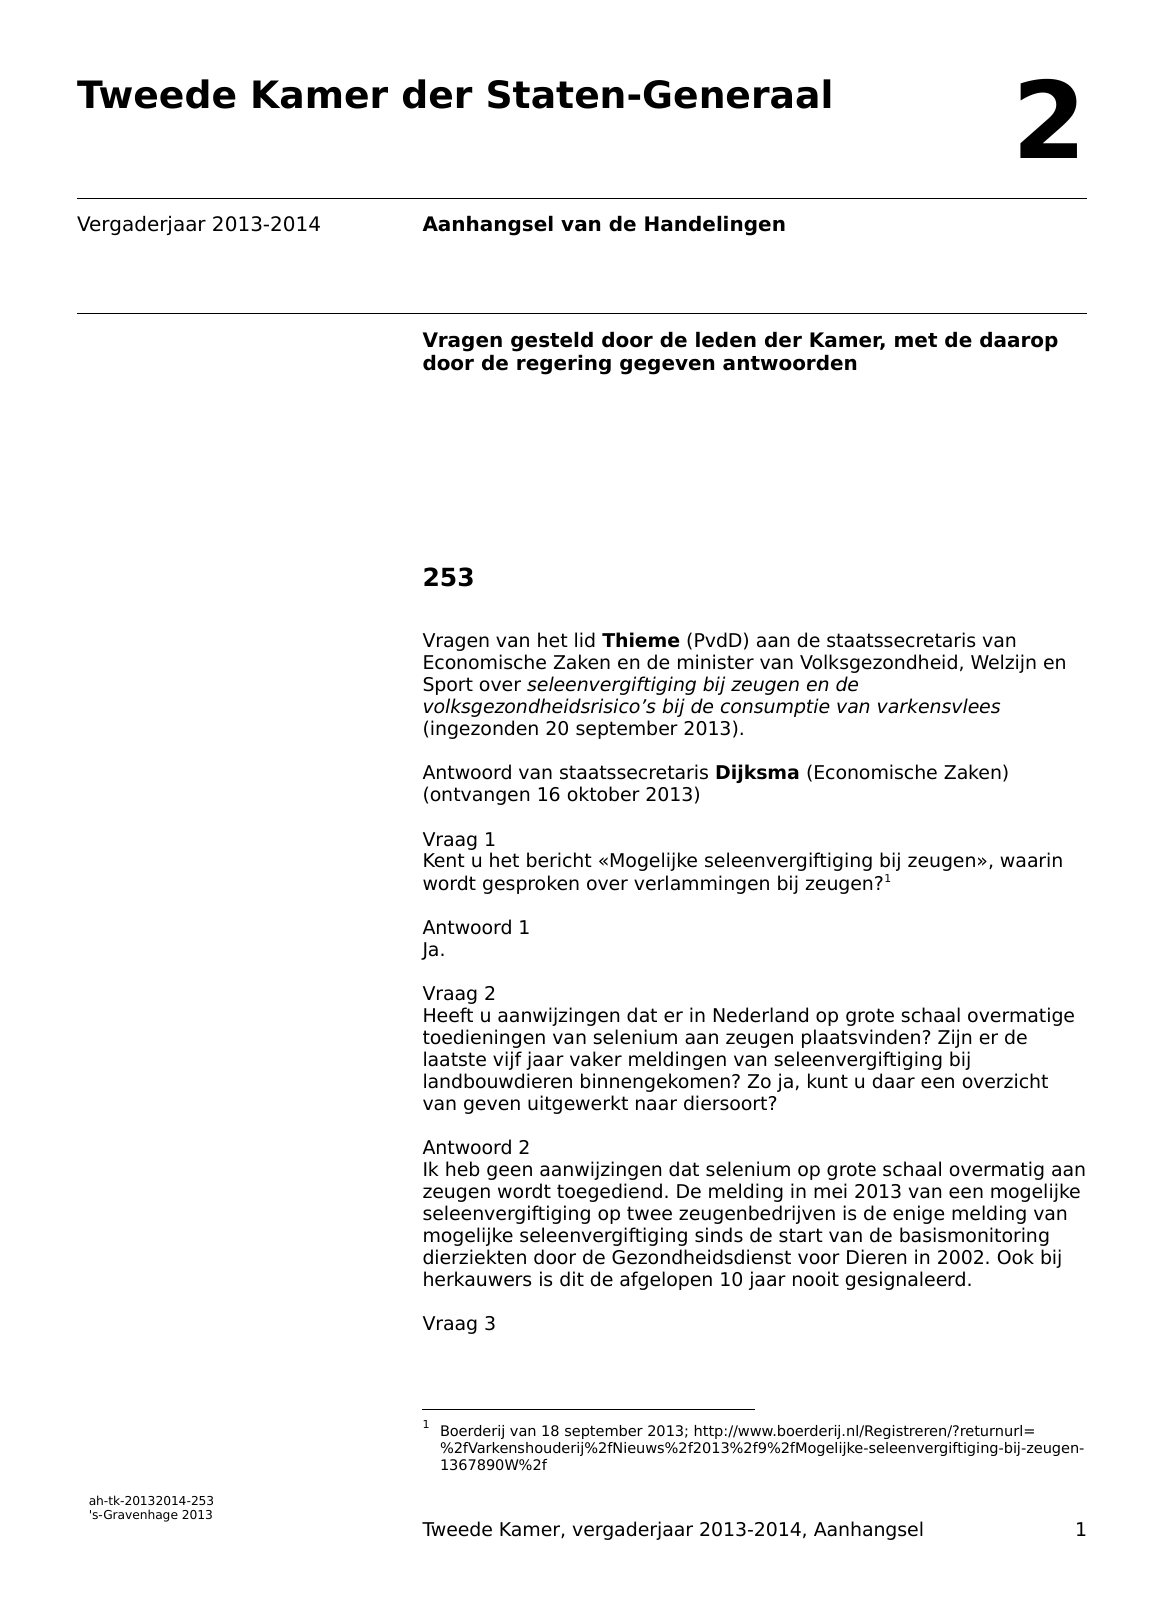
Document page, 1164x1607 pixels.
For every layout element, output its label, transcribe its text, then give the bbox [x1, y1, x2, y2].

text Ja. [422, 938, 1087, 961]
text Vraag 3 [422, 1313, 1087, 1335]
table_cell Vergaderjaar 2013-2014 [77, 199, 422, 313]
table_cell Aanhangsel van de Handelingen [422, 199, 1087, 313]
text ah-tk-20132014-253 [88, 1494, 323, 1508]
text Antwoord 1 [422, 917, 1087, 938]
text Vragen van het lid Thieme (PvdD) aan de staatssecretaris van Economische Zaken en de minister van Volksgezondheid, Welzijn en Sport over seleenvergiftiging bij zeugen en de volksgezondheidsrisico’s bij de consumptie van varkensvlees (ingezonden 20 september 2013). [422, 630, 1087, 740]
text Heeft u aanwijzingen dat er in Nederland op grote schaal overmatige toedieningen van selenium aan zeugen plaatsvinden? Zijn er de laatste vijf jaar vaker meldingen van seleenvergiftiging bij landbouwdieren binnengekomen? Zo ja, kunt u daar een overzicht van geven uitgewerkt naar diersoort? [422, 1005, 1087, 1114]
text 253 [422, 563, 1087, 592]
text Vraag 1 [422, 828, 1087, 850]
text Antwoord 2 [422, 1137, 1087, 1159]
text Kent u het bericht «Mogelijke seleenvergiftiging bij zeugen», waarin wordt gesproken over verlammingen bij zeugen? [422, 850, 1087, 894]
text Boerderij van 18 september 2013; http://www.boerderij.nl/Registreren/?returnurl=%2fVarkenshouderij%2fNieuws%2f2013%2f9%2fMogelijke-seleenvergiftiging-bij-zeugen-1367890W%2f [422, 1418, 1087, 1474]
table_cell Vragen gesteld door de leden der Kamer, met de daarop door de regering gegeven antwoorden [422, 314, 1087, 375]
text Vraag 2 [422, 983, 1087, 1005]
table_header Tweede Kamer der Staten-Generaal [77, 59, 886, 198]
table_header 2 [886, 59, 1087, 198]
table_cell [77, 314, 422, 375]
text Ik heb geen aanwijzingen dat selenium op grote schaal overmatig aan zeugen wordt toegediend. De melding in mei 2013 van een mogelijke seleenvergiftiging op twee zeugenbedrijven is de enige melding van mogelijke seleenvergiftiging sinds de start van de basismonitoring dierziekten door de Gezondheidsdienst voor Dieren in 2002. Ook bij herkauwers is dit de afgelopen 10 jaar nooit gesignaleerd. [422, 1159, 1087, 1291]
text Antwoord van staatssecretaris Dijksma (Economische Zaken) (ontvangen 16 oktober 2013) [422, 762, 1087, 806]
text 's-Gravenhage 2013 [88, 1508, 323, 1522]
